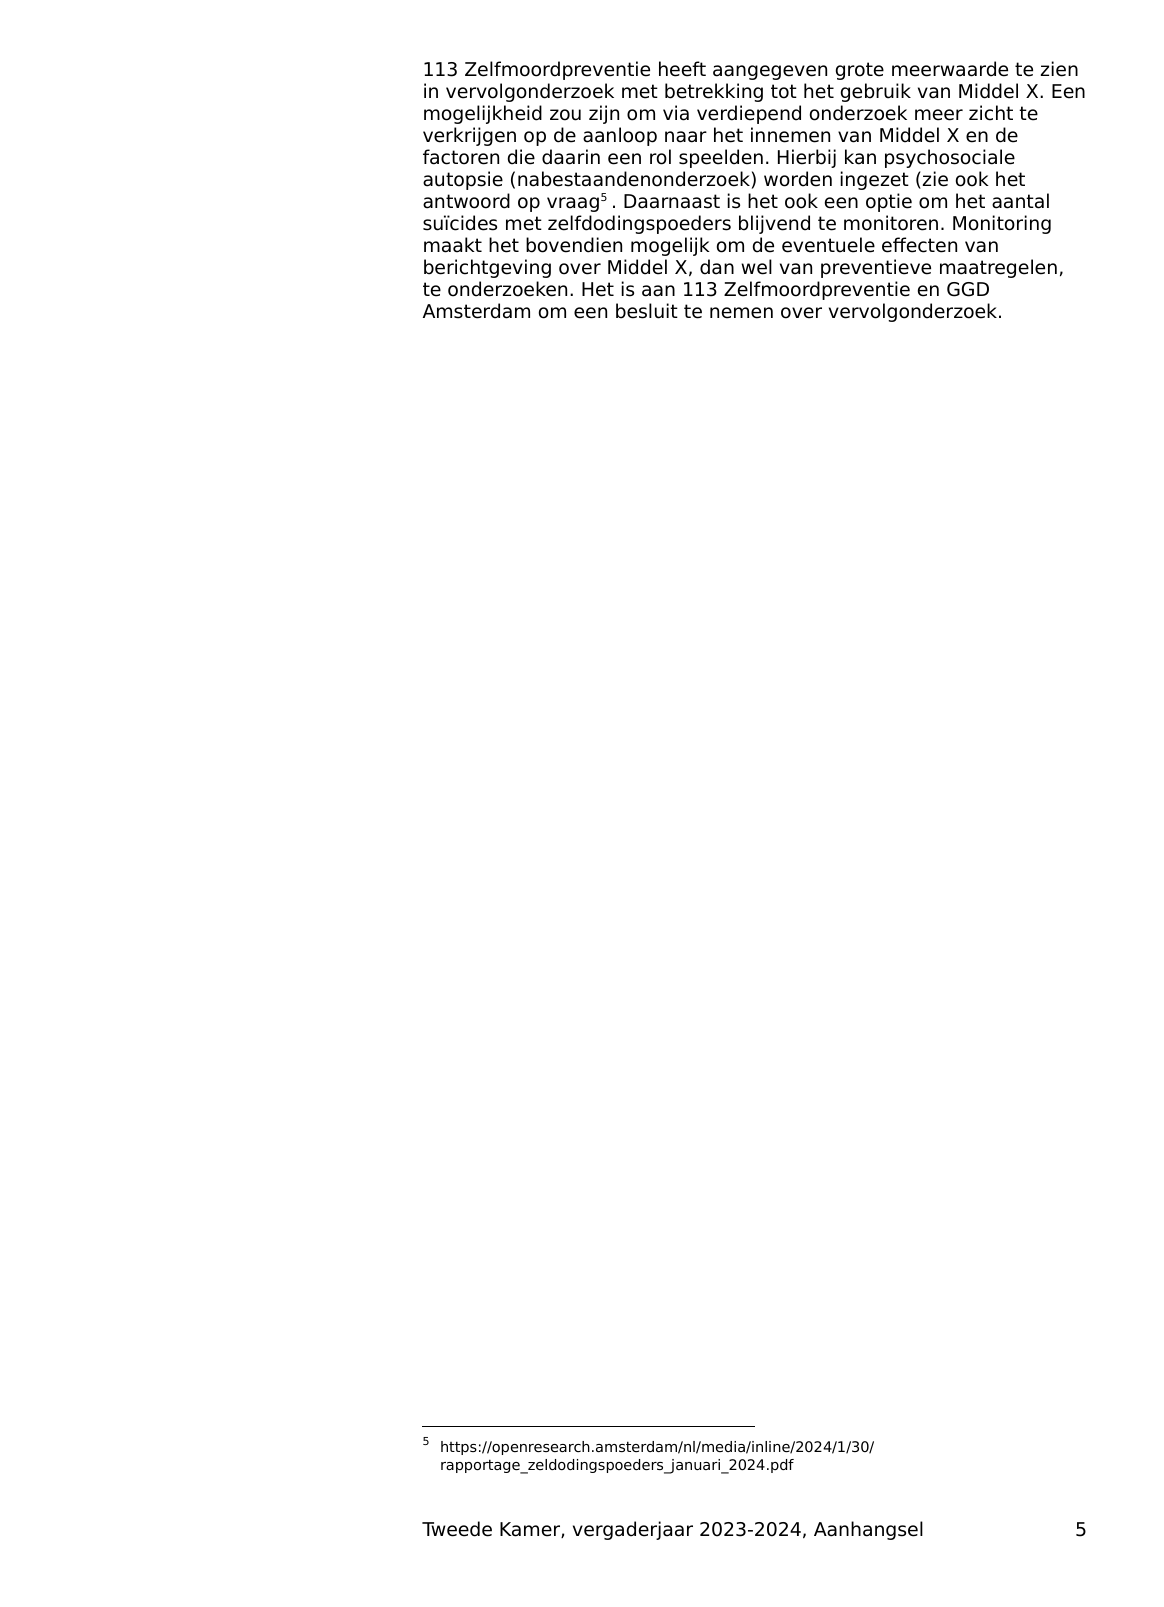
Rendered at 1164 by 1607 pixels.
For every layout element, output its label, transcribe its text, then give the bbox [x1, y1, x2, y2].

text 113 Zelfmoordpreventie heeft aangegeven grote meerwaarde te zien in vervolgonderzoek met betrekking tot het gebruik van Middel X. Een mogelijkheid zou zijn om via verdiepend onderzoek meer zicht te verkrijgen op de aanloop naar het innemen van Middel X en de factoren die daarin een rol speelden. Hierbij kan psychosociale autopsie (nabestaandenonderzoek) worden ingezet (zie ook het antwoord op vraag. Daarnaast is het ook een optie om het aantal suïcides met zelfdodingspoeders blijvend te monitoren. Monitoring maakt het bovendien mogelijk om de eventuele effecten van berichtgeving over Middel X, dan wel van preventieve maatregelen, te onderzoeken. Het is aan 113 Zelfmoordpreventie en GGD Amsterdam om een besluit te nemen over vervolgonderzoek. [422, 59, 1087, 323]
text https://openresearch.amsterdam/nl/media/inline/2024/1/30/rapportage_zeldodingspoeders_januari_2024.pdf [422, 1435, 1087, 1474]
